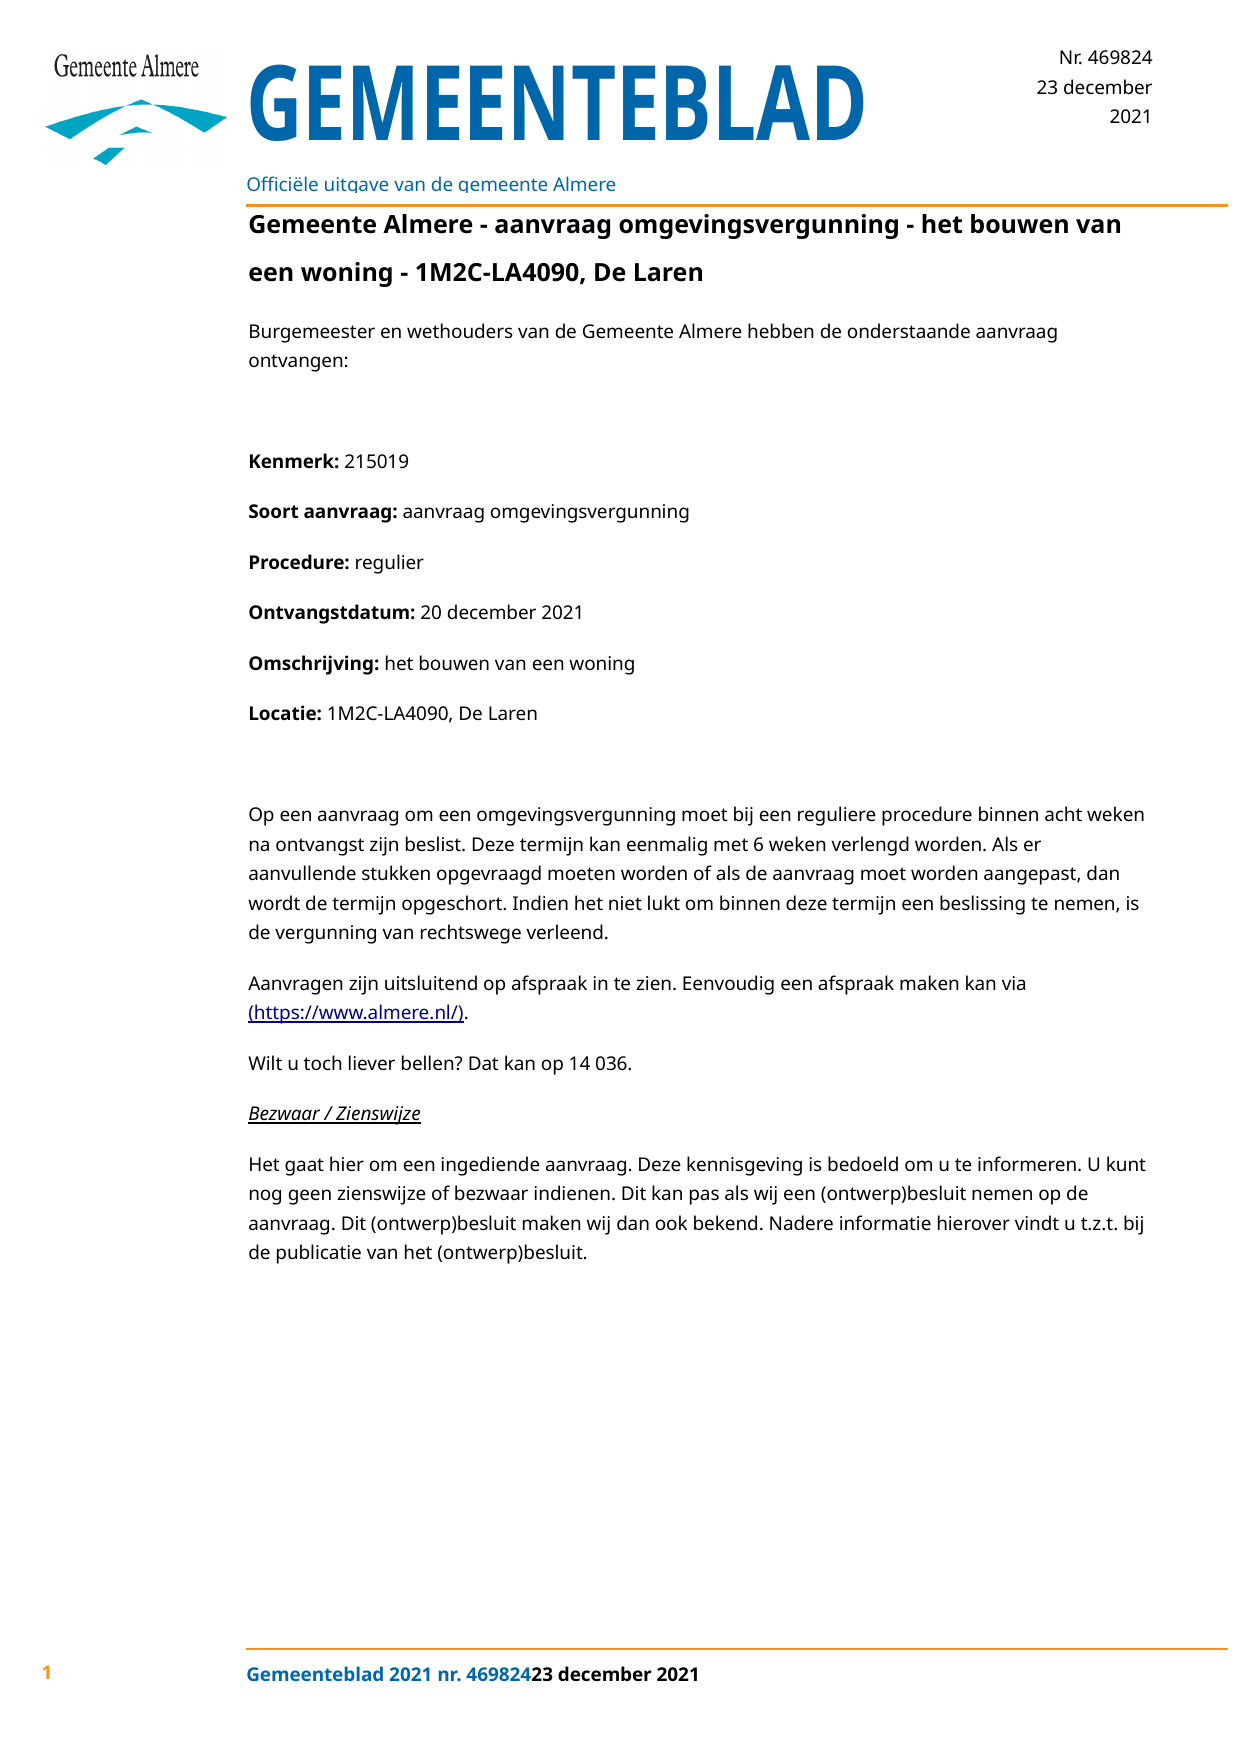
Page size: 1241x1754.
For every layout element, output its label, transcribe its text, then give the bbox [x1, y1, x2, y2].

text Ontvangstdatum: 20 december 2021 [248, 599, 1152, 625]
text Gemeente Almere - aanvraag omgevingsvergunning - het bouwen van een woning - 1M2C-LA4090, De Laren [248, 207, 1152, 288]
text Locatie: 1M2C-LA4090, De Laren [248, 700, 1152, 726]
text Procedure: regulier [248, 549, 1152, 575]
text Aanvragen zijn uitsluitend op afspraak in te zien. Eenvoudig een afspraak maken kan via (https://www.almere.nl/). [248, 970, 1152, 1025]
text Op een aanvraag om een omgevingsvergunning moet bij een reguliere procedure binnen acht weken na ontvangst zijn beslist. Deze termijn kan eenmalig met 6 weken verlengd worden. Als er aanvullende stukken opgevraagd moeten worden of als de aanvraag moet worden aangepast, dan wordt de termijn opgeschort. Indien het niet lukt om binnen deze termijn een beslissing te nemen, is de vergunning van rechtswege verleend. [248, 801, 1152, 945]
text Bezwaar / Zienswijze [248, 1100, 1152, 1126]
picture [41, 47, 231, 172]
text Burgemeester en wethouders van de Gemeente Almere hebben de onderstaande aanvraag ontvangen: [248, 318, 1152, 373]
text Wilt u toch liever bellen? Dat kan op 14 036. [248, 1050, 1152, 1076]
text Soort aanvraag: aanvraag omgevingsvergunning [248, 499, 1152, 524]
text Kenmerk: 215019 [248, 448, 1152, 474]
text Omschrijving: het bouwen van een woning [248, 650, 1152, 676]
text Het gaat hier om een ingediende aanvraag. Deze kennisgeving is bedoeld om u te informeren. U kunt nog geen zienswijze of bezwaar indienen. Dit kan pas als wij een (ontwerp)besluit nemen op de aanvraag. Dit (ontwerp)besluit maken wij dan ook bekend. Nadere informatie hierover vindt u t.z.t. bij de publicatie van het (ontwerp)besluit. [248, 1151, 1152, 1265]
